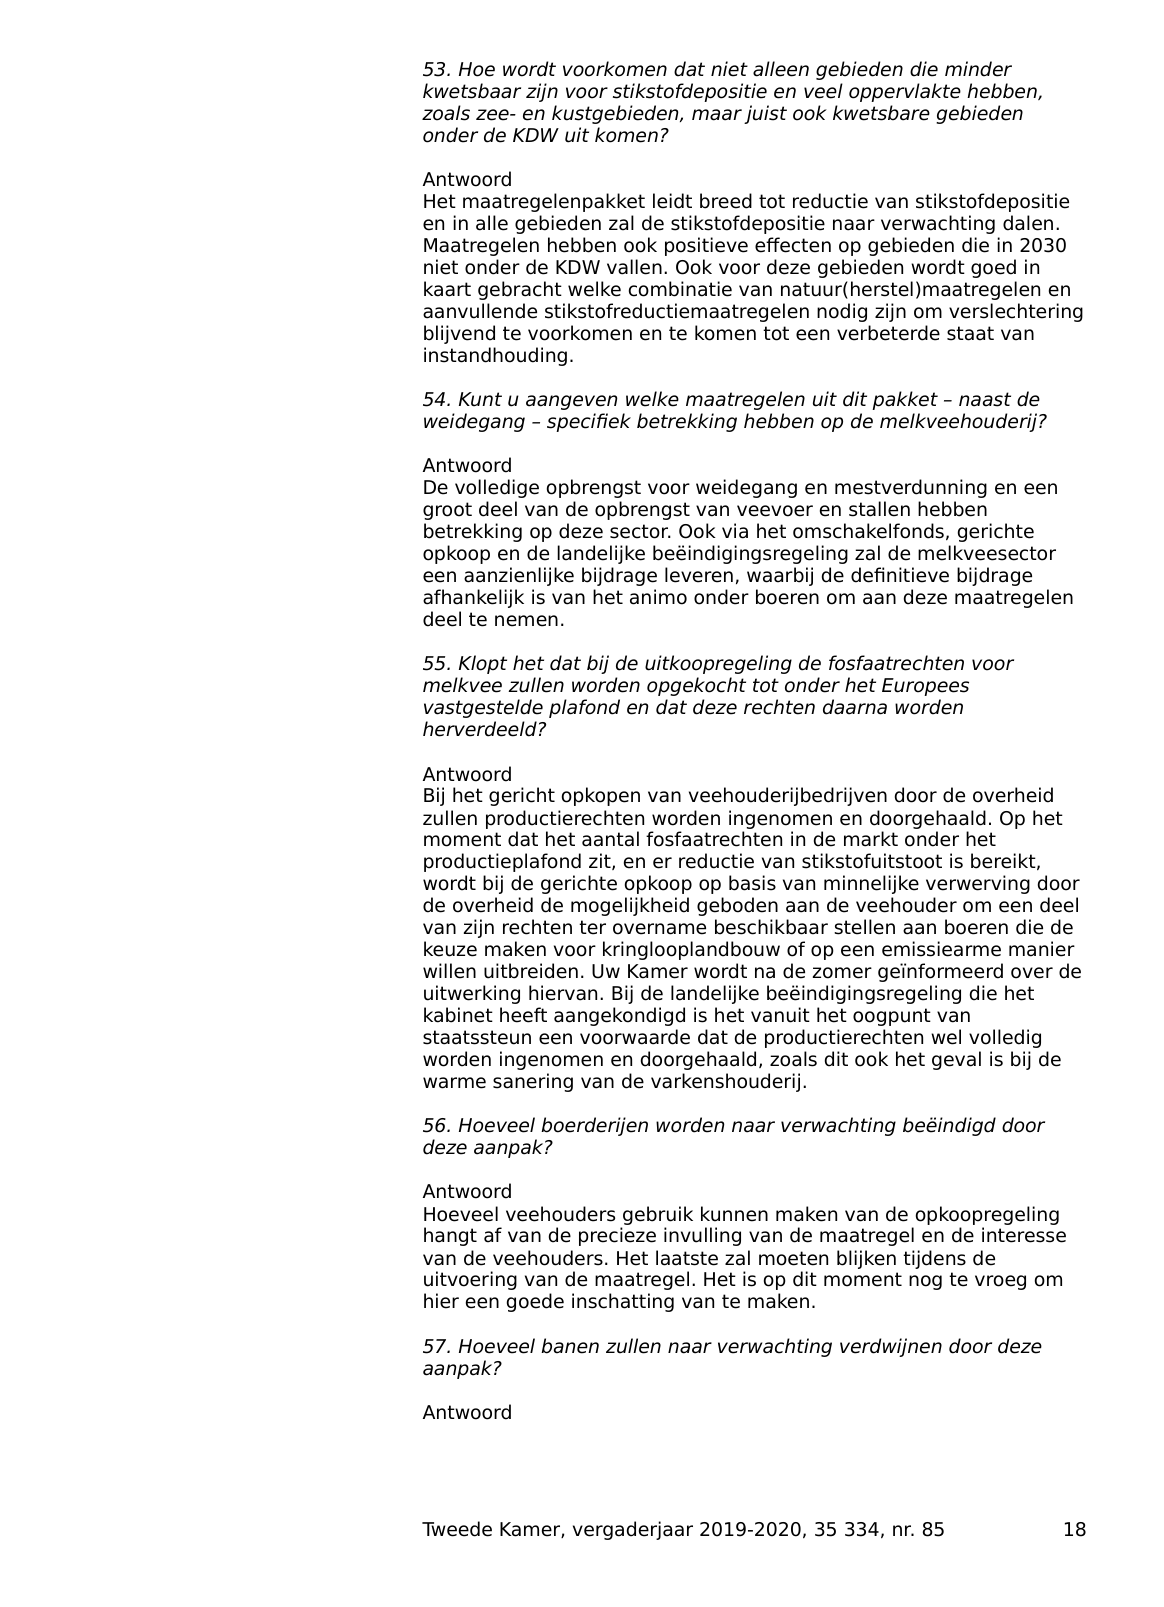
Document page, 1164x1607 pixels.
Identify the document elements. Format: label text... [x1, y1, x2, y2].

text Het maatregelenpakket leidt breed tot reductie van stikstofdepositie en in alle gebieden zal de stikstofdepositie naar verwachting dalen. Maatregelen hebben ook positieve effecten op gebieden die in 2030 niet onder de KDW vallen. Ook voor deze gebieden wordt goed in kaart gebracht welke combinatie van natuur(herstel)maatregelen en aanvullende stikstofreductiemaatregelen nodig zijn om verslechtering blijvend te voorkomen en te komen tot een verbeterde staat van instandhouding. [422, 191, 1087, 367]
text Antwoord [422, 455, 1087, 477]
text 55. Klopt het dat bij de uitkoopregeling de fosfaatrechten voor melkvee zullen worden opgekocht tot onder het Europees vastgestelde plafond en dat deze rechten daarna worden herverdeeld? [422, 653, 1087, 741]
text Antwoord [422, 1181, 1087, 1203]
text De volledige opbrengst voor weidegang en mestverdunning en een groot deel van de opbrengst van veevoer en stallen hebben betrekking op deze sector. Ook via het omschakelfonds, gerichte opkoop en de landelijke beëindigingsregeling zal de melkveesector een aanzienlijke bijdrage leveren, waarbij de definitieve bijdrage afhankelijk is van het animo onder boeren om aan deze maatregelen deel te nemen. [422, 477, 1087, 631]
text 54. Kunt u aangeven welke maatregelen uit dit pakket – naast de weidegang – specifiek betrekking hebben op de melkveehouderij? [422, 389, 1087, 433]
text Hoeveel veehouders gebruik kunnen maken van de opkoopregeling hangt af van de precieze invulling van de maatregel en de interesse van de veehouders. Het laatste zal moeten blijken tijdens de uitvoering van de maatregel. Het is op dit moment nog te vroeg om hier een goede inschatting van te maken. [422, 1203, 1087, 1313]
text 53. Hoe wordt voorkomen dat niet alleen gebieden die minder kwetsbaar zijn voor stikstofdepositie en veel oppervlakte hebben, zoals zee- en kustgebieden, maar juist ook kwetsbare gebieden onder de KDW uit komen? [422, 59, 1087, 147]
text 57. Hoeveel banen zullen naar verwachting verdwijnen door deze aanpak? [422, 1336, 1087, 1379]
text Antwoord [422, 1402, 1087, 1424]
text 56. Hoeveel boerderijen worden naar verwachting beëindigd door deze aanpak? [422, 1115, 1087, 1159]
text Bij het gericht opkopen van veehouderijbedrijven door de overheid zullen productierechten worden ingenomen en doorgehaald. Op het moment dat het aantal fosfaatrechten in de markt onder het productieplafond zit, en er reductie van stikstofuitstoot is bereikt, wordt bij de gerichte opkoop op basis van minnelijke verwerving door de overheid de mogelijkheid geboden aan de veehouder om een deel van zijn rechten ter overname beschikbaar stellen aan boeren die de keuze maken voor kringlooplandbouw of op een emissiearme manier willen uitbreiden. Uw Kamer wordt na de zomer geïnformeerd over de uitwerking hiervan. Bij de landelijke beëindigingsregeling die het kabinet heeft aangekondigd is het vanuit het oogpunt van staatssteun een voorwaarde dat de productierechten wel volledig worden ingenomen en doorgehaald, zoals dit ook het geval is bij de warme sanering van de varkenshouderij. [422, 785, 1087, 1093]
text Antwoord [422, 763, 1087, 785]
text Antwoord [422, 169, 1087, 191]
